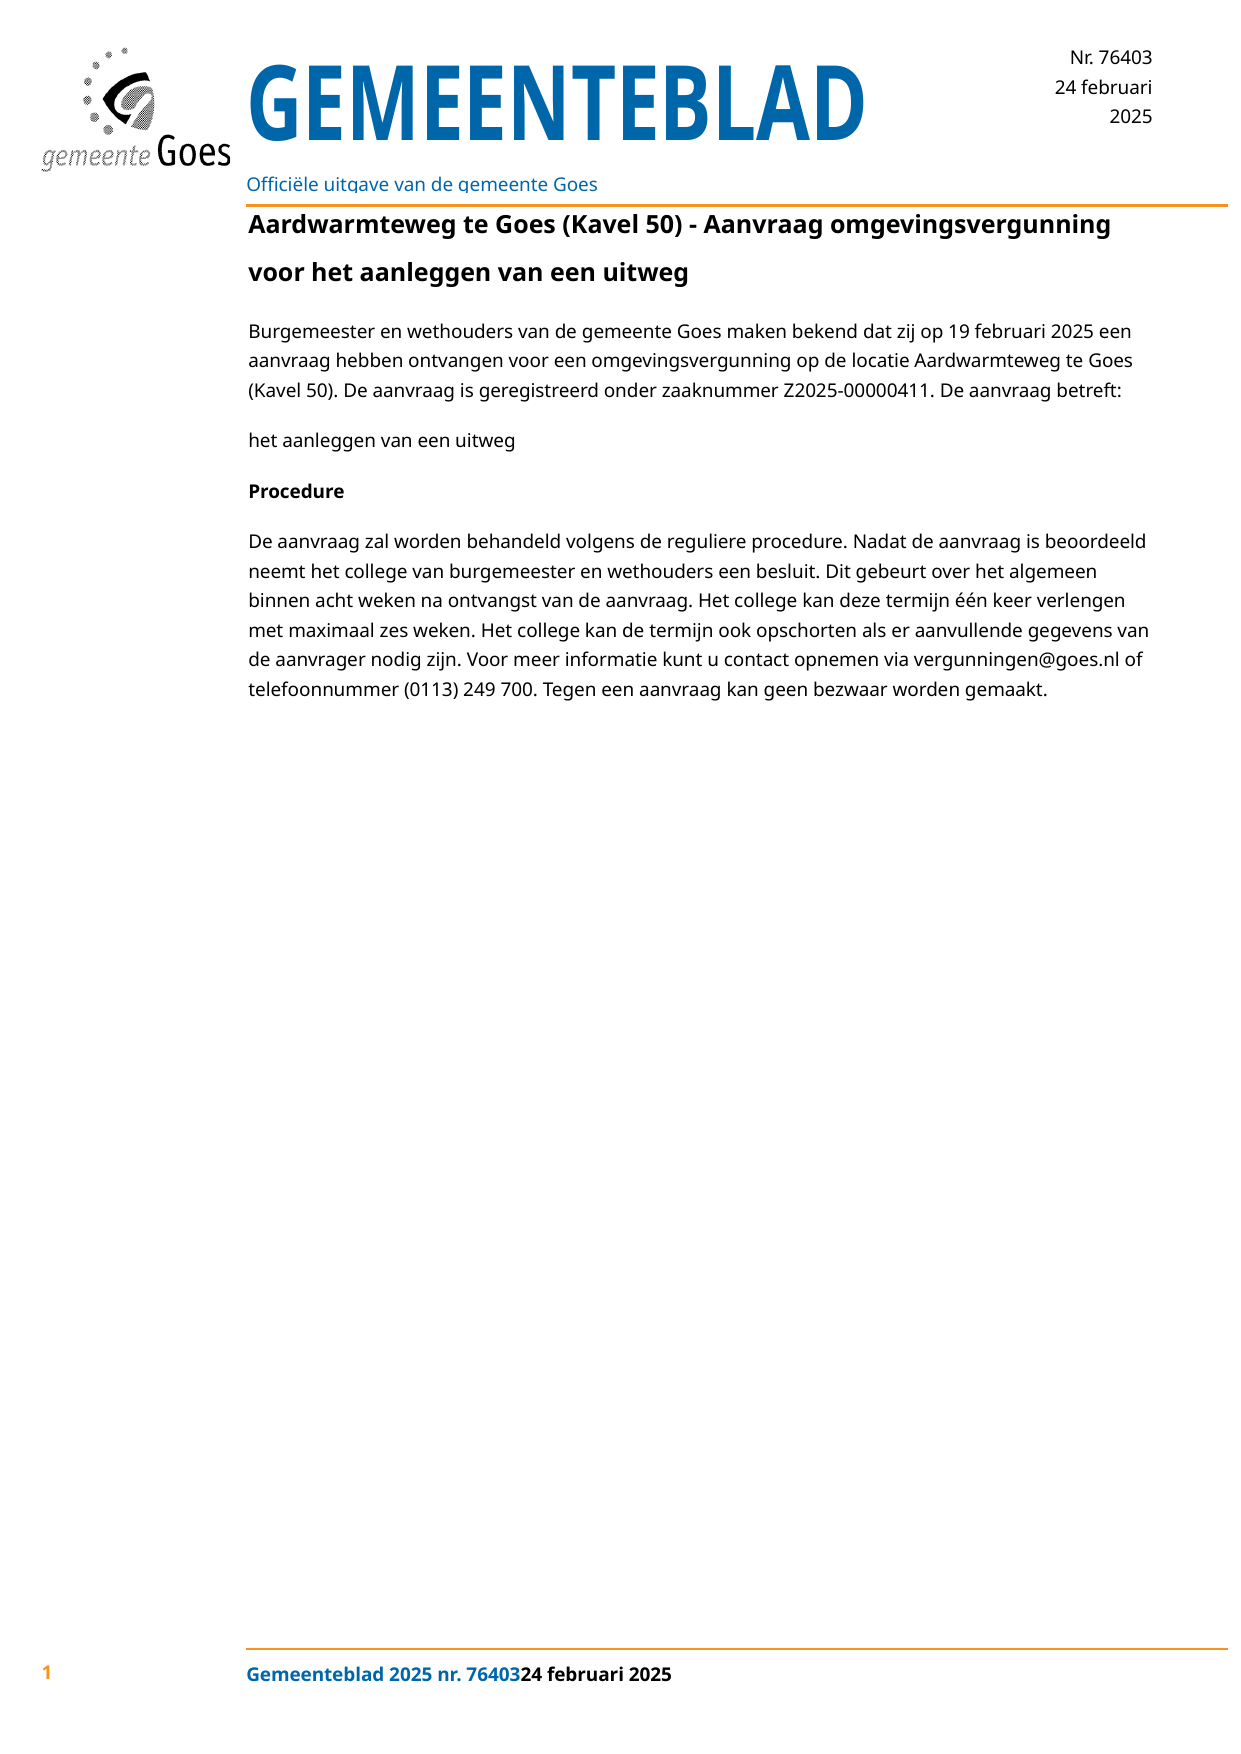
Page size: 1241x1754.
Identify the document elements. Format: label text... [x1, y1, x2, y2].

text Procedure [248, 478, 1152, 504]
text Aardwarmteweg te Goes (Kavel 50) - Aanvraag omgevingsvergunning voor het aanleggen van een uitweg [248, 207, 1152, 288]
text het aanleggen van een uitweg [248, 427, 1152, 453]
text De aanvraag zal worden behandeld volgens de reguliere procedure. Nadat de aanvraag is beoordeeld neemt het college van burgemeester en wethouders een besluit. Dit gebeurt over het algemeen binnen acht weken na ontvangst van de aanvraag. Het college kan deze termijn één keer verlengen met maximaal zes weken. Het college kan de termijn ook opschorten als er aanvullende gegevens van de aanvrager nodig zijn. Voor meer informatie kunt u contact opnemen via vergunningen@goes.nl of telefoonnummer (0113) 249 700. Tegen een aanvraag kan geen bezwaar worden gemaakt. [248, 528, 1152, 702]
text Burgemeester en wethouders van de gemeente Goes maken bekend dat zij op 19 februari 2025 een aanvraag hebben ontvangen voor een omgevingsvergunning op de locatie Aardwarmteweg te Goes (Kavel 50). De aanvraag is geregistreerd onder zaaknummer Z2025-00000411. De aanvraag betreft: [248, 318, 1152, 403]
picture [41, 47, 231, 172]
